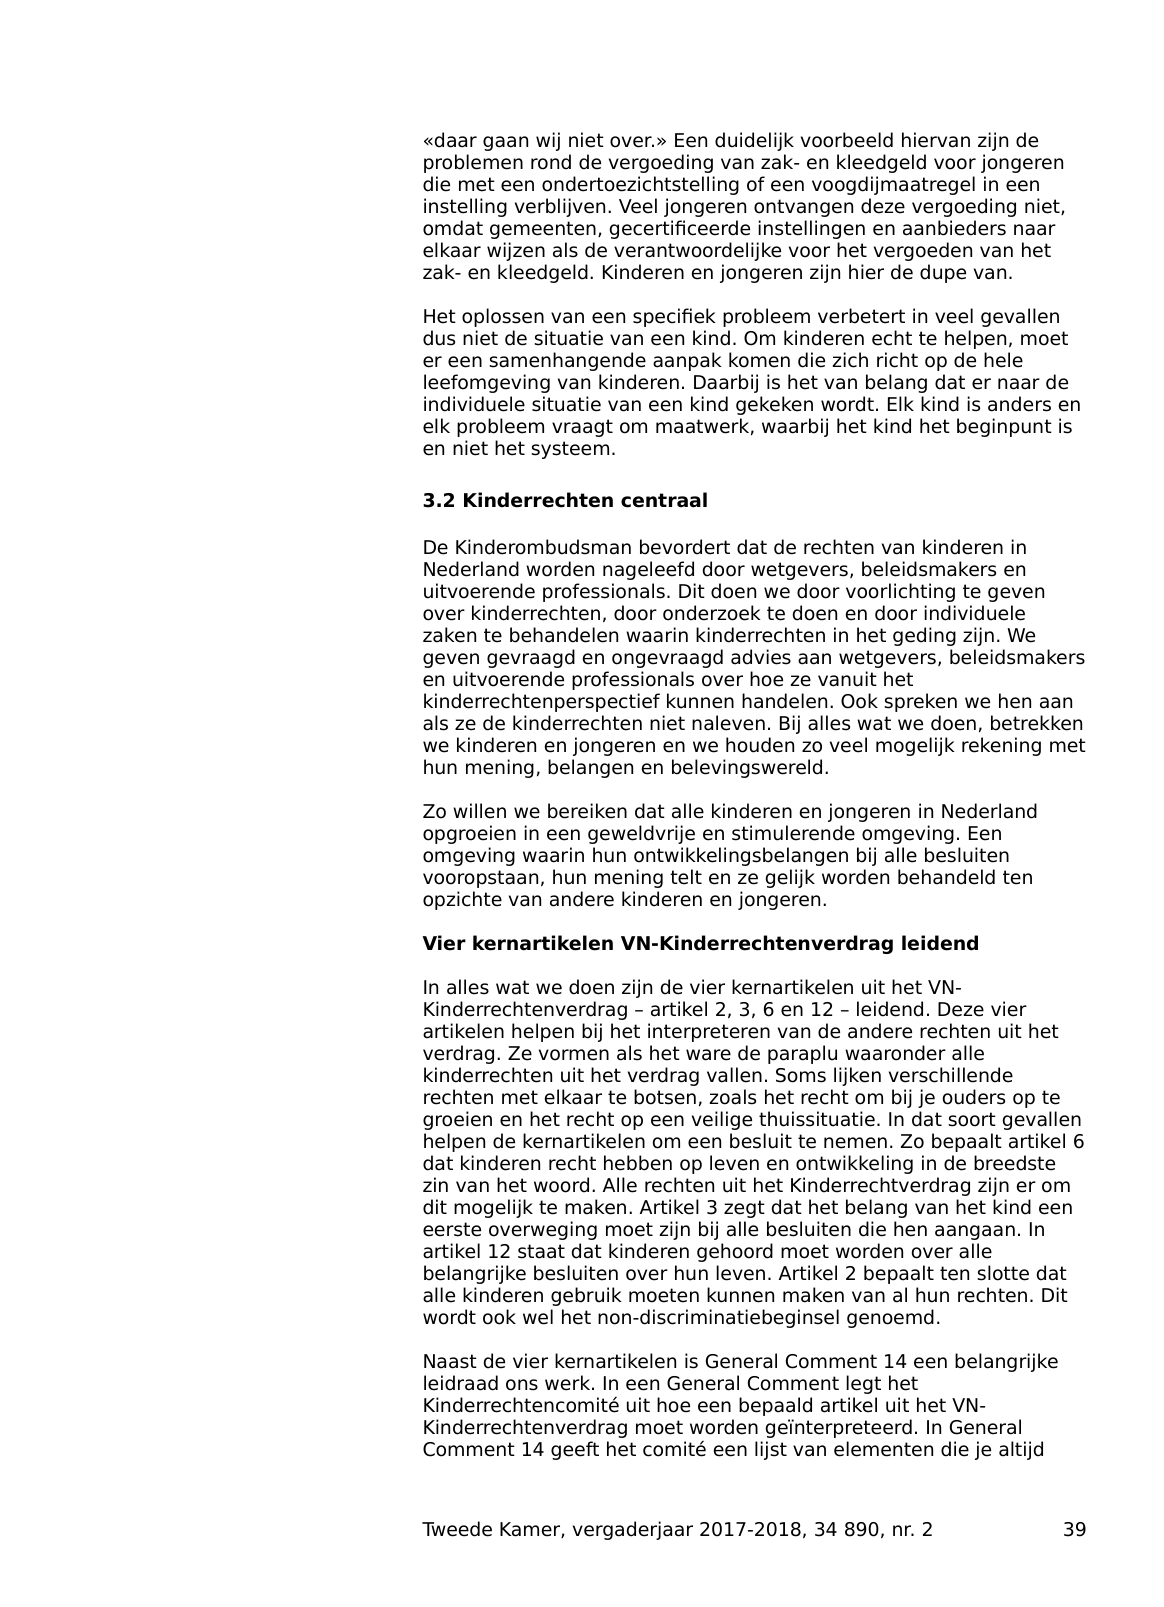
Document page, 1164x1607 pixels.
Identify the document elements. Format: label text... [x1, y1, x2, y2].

text In alles wat we doen zijn de vier kernartikelen uit het VN-Kinderrechtenverdrag – artikel 2, 3, 6 en 12 – leidend. Deze vier artikelen helpen bij het interpreteren van de andere rechten uit het verdrag. Ze vormen als het ware de paraplu waaronder alle kinderrechten uit het verdrag vallen. Soms lijken verschillende rechten met elkaar te botsen, zoals het recht om bij je ouders op te groeien en het recht op een veilige thuissituatie. In dat soort gevallen helpen de kernartikelen om een besluit te nemen. Zo bepaalt artikel 6 dat kinderen recht hebben op leven en ontwikkeling in de breedste zin van het woord. Alle rechten uit het Kinderrechtverdrag zijn er om dit mogelijk te maken. Artikel 3 zegt dat het belang van het kind een eerste overweging moet zijn bij alle besluiten die hen aangaan. In artikel 12 staat dat kinderen gehoord moet worden over alle belangrijke besluiten over hun leven. Artikel 2 bepaalt ten slotte dat alle kinderen gebruik moeten kunnen maken van al hun rechten. Dit wordt ook wel het non-discriminatiebeginsel genoemd. [422, 977, 1087, 1329]
text De Kinderombudsman bevordert dat de rechten van kinderen in Nederland worden nageleefd door wetgevers, beleidsmakers en uitvoerende professionals. Dit doen we door voorlichting te geven over kinderrechten, door onderzoek te doen en door individuele zaken te behandelen waarin kinderrechten in het geding zijn. We geven gevraagd en ongevraagd advies aan wetgevers, beleidsmakers en uitvoerende professionals over hoe ze vanuit het kinderrechtenperspectief kunnen handelen. Ook spreken we hen aan als ze de kinderrechten niet naleven. Bij alles wat we doen, betrekken we kinderen en jongeren en we houden zo veel mogelijk rekening met hun mening, belangen en belevingswereld. [422, 537, 1087, 778]
subtitle 3.2 Kinderrechten centraal [422, 490, 1087, 512]
text Het oplossen van een specifiek probleem verbetert in veel gevallen dus niet de situatie van een kind. Om kinderen echt te helpen, moet er een samenhangende aanpak komen die zich richt op de hele leefomgeving van kinderen. Daarbij is het van belang dat er naar de individuele situatie van een kind gekeken wordt. Elk kind is anders en elk probleem vraagt om maatwerk, waarbij het kind het beginpunt is en niet het systeem. [422, 306, 1087, 460]
text Zo willen we bereiken dat alle kinderen en jongeren in Nederland opgroeien in een geweldvrije en stimulerende omgeving. Een omgeving waarin hun ontwikkelingsbelangen bij alle besluiten vooropstaan, hun mening telt en ze gelijk worden behandeld ten opzichte van andere kinderen en jongeren. [422, 801, 1087, 911]
text «daar gaan wij niet over.» Een duidelijk voorbeeld hiervan zijn de problemen rond de vergoeding van zak- en kleedgeld voor jongeren die met een ondertoezichtstelling of een voogdijmaatregel in een instelling verblijven. Veel jongeren ontvangen deze vergoeding niet, omdat gemeenten, gecertificeerde instellingen en aanbieders naar elkaar wijzen als de verantwoordelijke voor het vergoeden van het zak- en kleedgeld. Kinderen en jongeren zijn hier de dupe van. [422, 130, 1087, 284]
subtitle Vier kernartikelen VN-Kinderrechtenverdrag leidend [422, 933, 1087, 955]
text Naast de vier kernartikelen is General Comment 14 een belangrijke leidraad ons werk. In een General Comment legt het Kinderrechtencomité uit hoe een bepaald artikel uit het VN-Kinderrechtenverdrag moet worden geïnterpreteerd. In General Comment 14 geeft het comité een lijst van elementen die je altijd [422, 1351, 1087, 1461]
